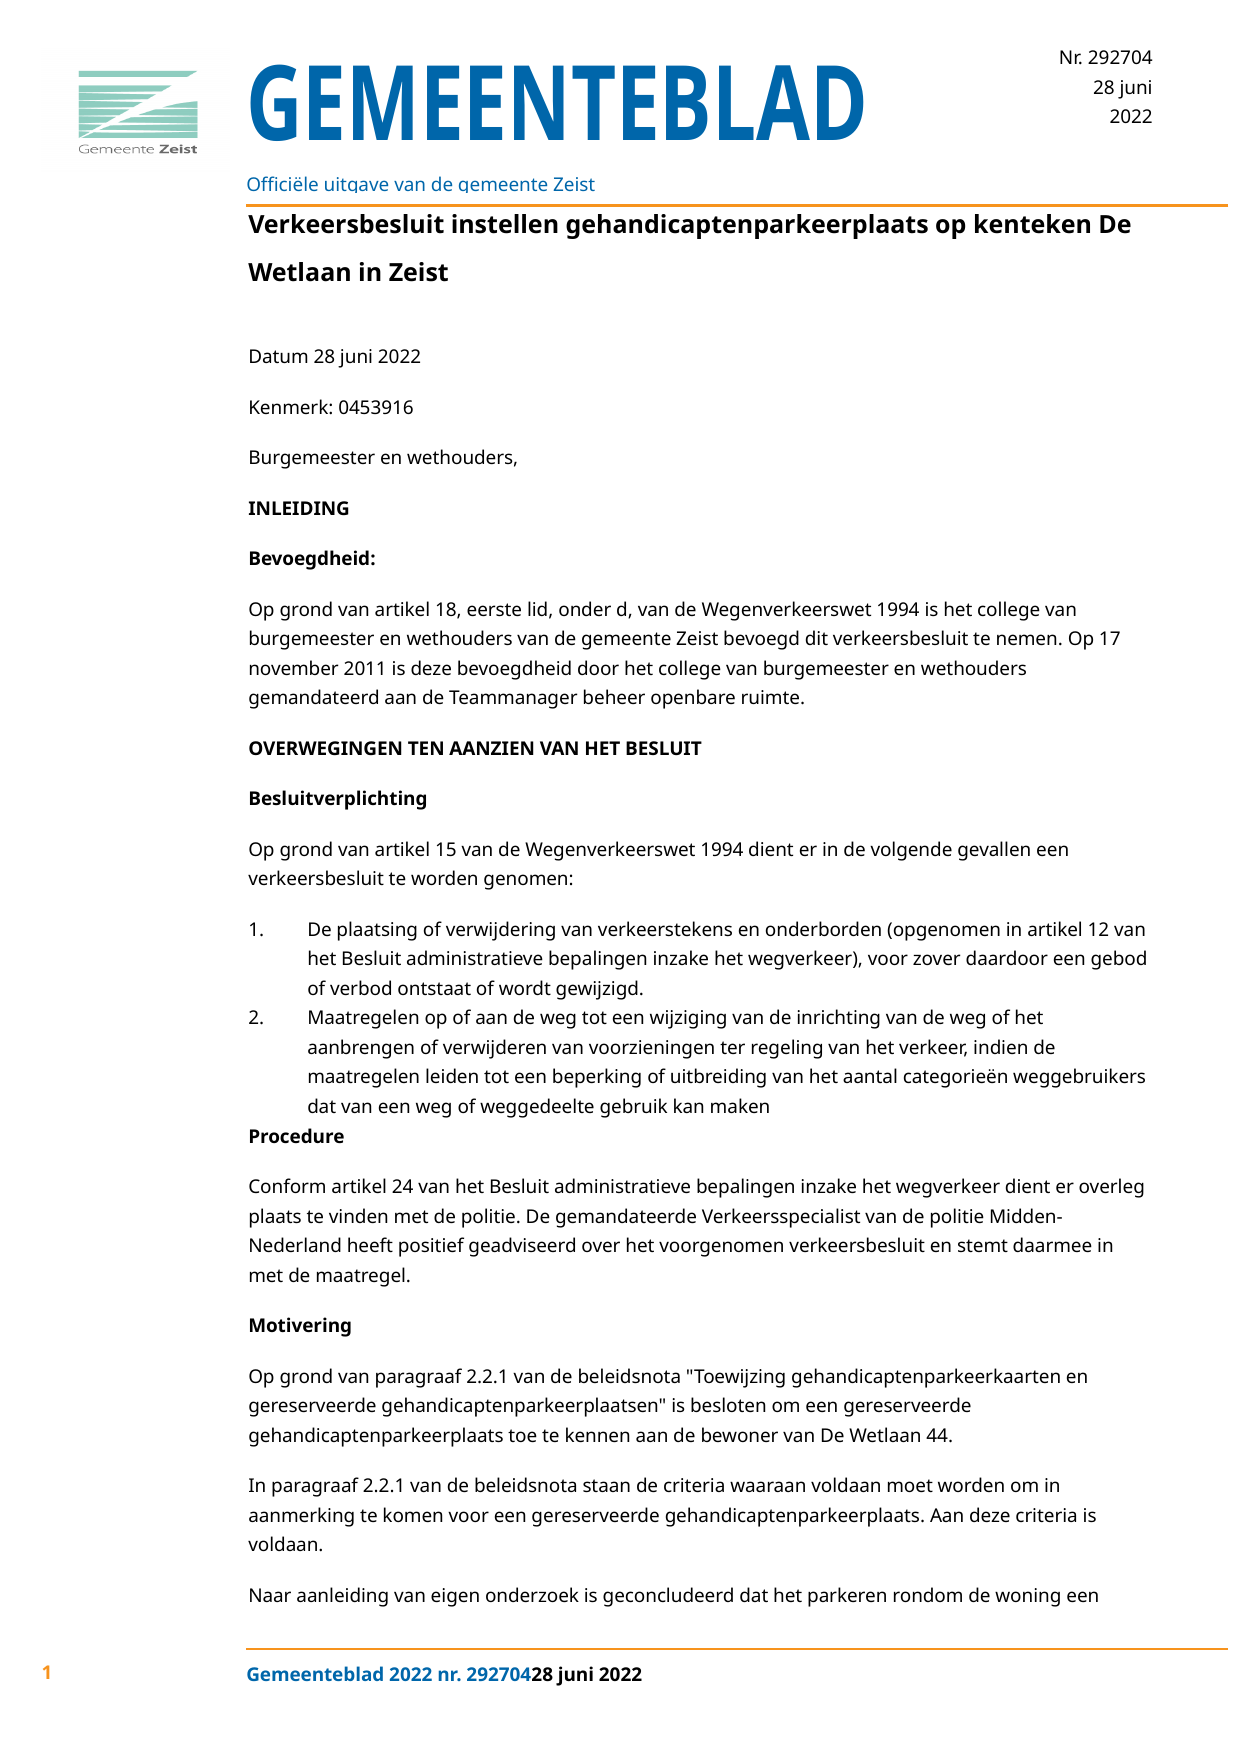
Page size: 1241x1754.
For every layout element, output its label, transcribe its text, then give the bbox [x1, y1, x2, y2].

text Kenmerk: 0453916 [248, 394, 1152, 420]
text Verkeersbesluit instellen gehandicaptenparkeerplaats op kenteken De Wetlaan in Zeist [248, 207, 1152, 288]
text Motivering [248, 1312, 1152, 1338]
list De plaatsing of verwijdering van verkeerstekens en onderborden (opgenomen in artikel 12 van het Besluit administratieve bepalingen inzake het wegverkeer), voor zover daardoor een gebod of verbod ontstaat of wordt gewijzigd. [248, 916, 1152, 1001]
text In paragraaf 2.2.1 van de beleidsnota staan de criteria waaraan voldaan moet worden om in aanmerking te komen voor een gereserveerde gehandicaptenparkeerplaats. Aan deze criteria is voldaan. [248, 1472, 1152, 1557]
text Naar aanleiding van eigen onderzoek is geconcludeerd dat het parkeren rondom de woning een [248, 1582, 1152, 1608]
text Op grond van paragraaf 2.2.1 van de beleidsnota "Toewijzing gehandicaptenparkeerkaarten en gereserveerde gehandicaptenparkeerplaatsen" is besloten om een gereserveerde gehandicaptenparkeerplaats toe te kennen aan de bewoner van De Wetlaan 44. [248, 1363, 1152, 1448]
text Conform artikel 24 van het Besluit administratieve bepalingen inzake het wegverkeer dient er overleg plaats te vinden met de politie. De gemandateerde Verkeersspecialist van de politie Midden-Nederland heeft positief geadviseerd over het voorgenomen verkeersbesluit en stemt daarmee in met de maatregel. [248, 1173, 1152, 1288]
text INLEIDING [248, 495, 1152, 521]
text Op grond van artikel 15 van de Wegenverkeerswet 1994 dient er in de volgende gevallen een verkeersbesluit te worden genomen: [248, 836, 1152, 891]
text Op grond van artikel 18, eerste lid, onder d, van de Wegenverkeerswet 1994 is het college van burgemeester en wethouders van de gemeente Zeist bevoegd dit verkeersbesluit te nemen. Op 17 november 2011 is deze bevoegdheid door het college van burgemeester en wethouders gemandateerd aan de Teammanager beheer openbare ruimte. [248, 596, 1152, 710]
list Maatregelen op of aan de weg tot een wijziging van de inrichting van de weg of het aanbrengen of verwijderen van voorzieningen ter regeling van het verkeer, indien de maatregelen leiden tot een beperking of uitbreiding van het aantal categorieën weggebruikers dat van een weg of weggedeelte gebruik kan maken [248, 1004, 1152, 1119]
text Burgemeester en wethouders, [248, 444, 1152, 470]
picture [41, 47, 231, 172]
text Datum 28 juni 2022 [248, 344, 1152, 369]
text Bevoegdheid: [248, 545, 1152, 571]
text Besluitverplichting [248, 785, 1152, 811]
text Procedure [248, 1123, 1152, 1148]
text OVERWEGINGEN TEN AANZIEN VAN HET BESLUIT [248, 735, 1152, 761]
